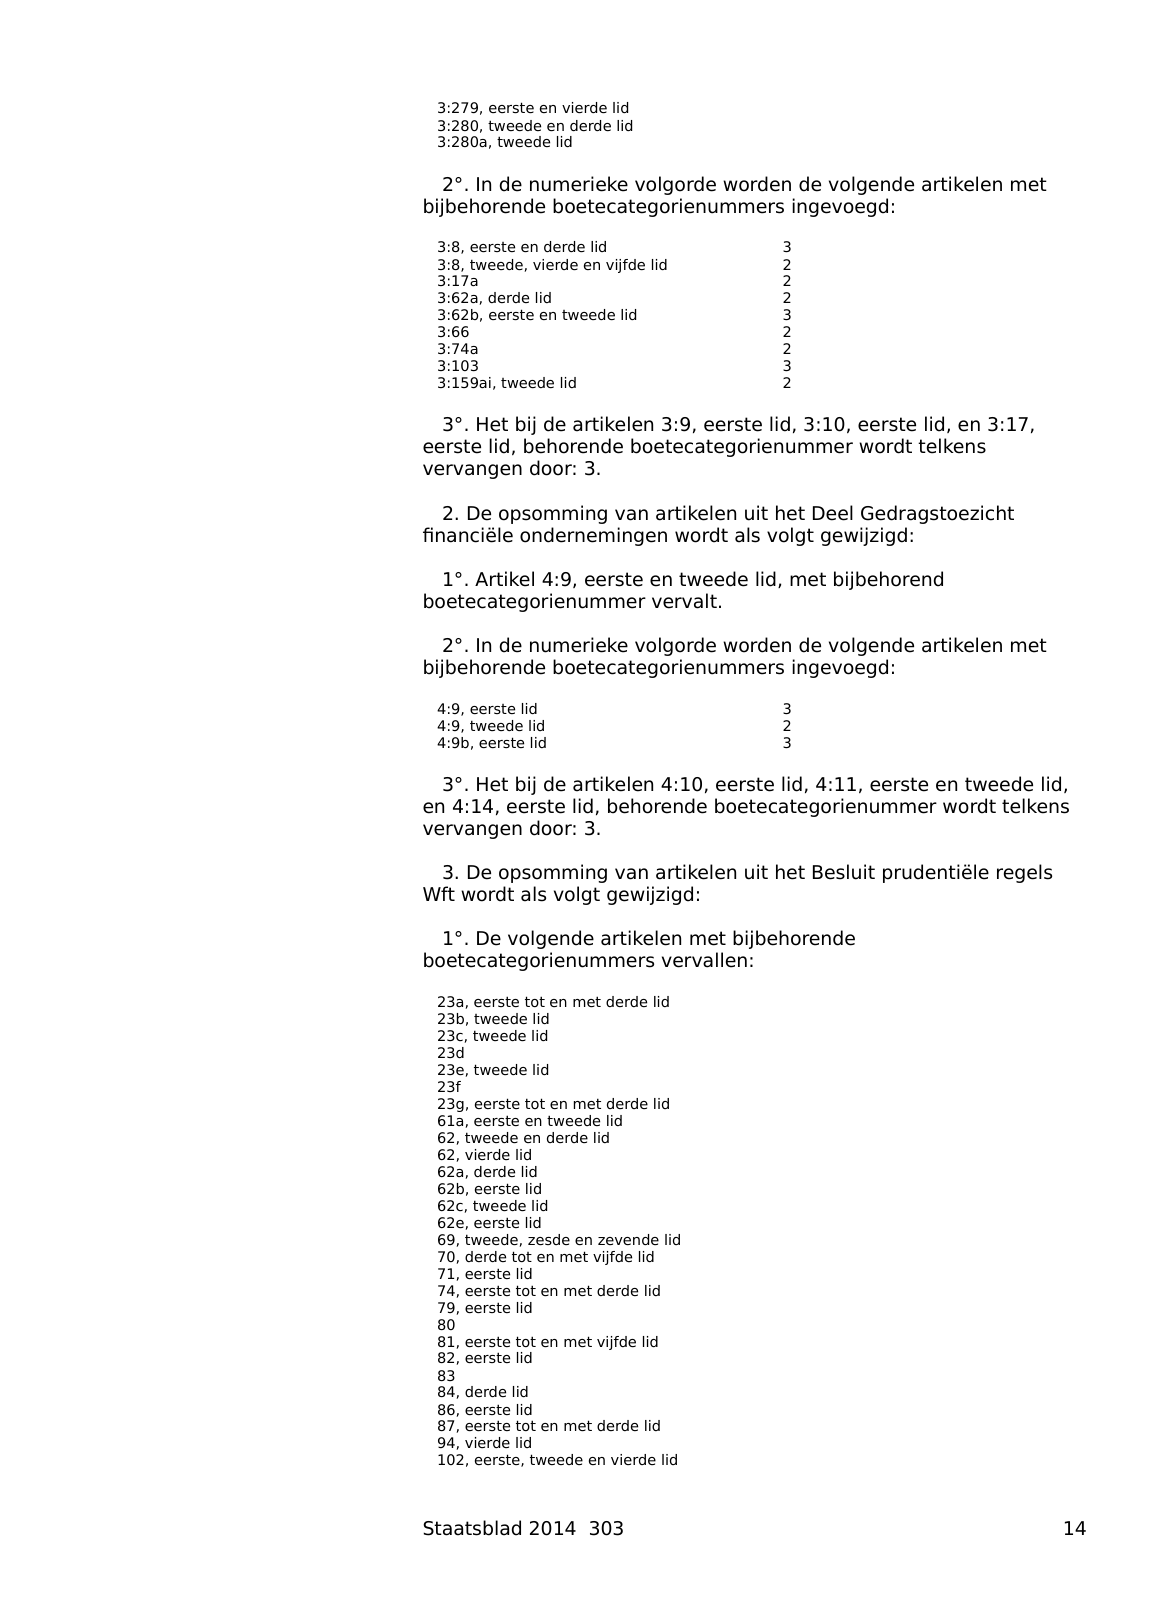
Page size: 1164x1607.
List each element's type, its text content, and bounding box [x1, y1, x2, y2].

table_cell [777, 1198, 1087, 1214]
table_cell [777, 1011, 1087, 1028]
table_cell 87, eerste tot en met derde lid [422, 1418, 777, 1435]
table_cell [777, 1045, 1087, 1062]
table_cell 80 [422, 1316, 777, 1333]
text 3°. Het bij de artikelen 4:10, eerste lid, 4:11, eerste en tweede lid, en 4:14, eerste lid, behorende boetecategorienummer wordt telkens vervangen door: 3. [422, 774, 1087, 840]
text 1°. De volgende artikelen met bijbehorende boetecategorienummers vervallen: [422, 928, 1087, 972]
table_cell 4:9b, eerste lid [422, 735, 777, 752]
table_cell [777, 1350, 1087, 1367]
table_cell 3:279, eerste en vierde lid [422, 100, 777, 117]
table_cell 86, eerste lid [422, 1401, 777, 1418]
table_cell 23g, eerste tot en met derde lid [422, 1096, 777, 1113]
table_cell [777, 118, 1087, 134]
table_cell 62, tweede en derde lid [422, 1130, 777, 1147]
table_cell 23e, tweede lid [422, 1062, 777, 1079]
table_cell 4:9, tweede lid [422, 718, 777, 734]
table_cell [777, 1215, 1087, 1232]
table_header 23a, eerste tot en met derde lid [422, 994, 777, 1011]
table_header 4:9, eerste lid [422, 701, 777, 718]
table_cell 3 [777, 358, 1087, 375]
table_cell [777, 1401, 1087, 1418]
table_cell [777, 1300, 1087, 1316]
table_cell [777, 1028, 1087, 1045]
text 2°. In de numerieke volgorde worden de volgende artikelen met bijbehorende boetecategorienummers ingevoegd: [422, 635, 1087, 679]
table_cell 3:62a, derde lid [422, 290, 777, 307]
table_cell [777, 1096, 1087, 1113]
table_cell [777, 1130, 1087, 1147]
table_cell 3 [777, 307, 1087, 324]
table_header 3:8, eerste en derde lid [422, 239, 777, 256]
table_header 3 [777, 701, 1087, 718]
table_cell [777, 1283, 1087, 1299]
text 2. De opsomming van artikelen uit het Deel Gedragstoezicht financiële ondernemingen wordt als volgt gewijzigd: [422, 502, 1087, 546]
table_cell 2 [777, 273, 1087, 290]
table_cell 3:280a, tweede lid [422, 134, 777, 151]
table_header [777, 994, 1087, 1011]
table_cell 79, eerste lid [422, 1300, 777, 1316]
table_cell [777, 1079, 1087, 1096]
table_cell 3:74a [422, 341, 777, 358]
table_cell 3:66 [422, 324, 777, 341]
table_cell 23d [422, 1045, 777, 1062]
table_cell 74, eerste tot en met derde lid [422, 1283, 777, 1299]
table_cell 102, eerste, tweede en vierde lid [422, 1452, 777, 1469]
table_cell [777, 1266, 1087, 1282]
table_cell [777, 1249, 1087, 1266]
table_cell 82, eerste lid [422, 1350, 777, 1367]
text 3°. Het bij de artikelen 3:9, eerste lid, 3:10, eerste lid, en 3:17, eerste lid, behorende boetecategorienummer wordt telkens vervangen door: 3. [422, 414, 1087, 480]
table_cell 62b, eerste lid [422, 1181, 777, 1198]
table_cell 23c, tweede lid [422, 1028, 777, 1045]
table_cell 3:103 [422, 358, 777, 375]
table_cell 3:159ai, tweede lid [422, 375, 777, 392]
table_cell 3:62b, eerste en tweede lid [422, 307, 777, 324]
table_cell 62, vierde lid [422, 1147, 777, 1164]
table_cell [777, 1418, 1087, 1435]
table_cell [777, 100, 1087, 117]
table_cell 84, derde lid [422, 1384, 777, 1401]
table_header 3 [777, 239, 1087, 256]
table_cell 83 [422, 1368, 777, 1384]
table_cell 61a, eerste en tweede lid [422, 1113, 777, 1130]
table_cell 71, eerste lid [422, 1266, 777, 1282]
table_cell 62a, derde lid [422, 1164, 777, 1181]
table_cell [777, 1147, 1087, 1164]
table_cell [777, 1062, 1087, 1079]
table_cell [777, 1164, 1087, 1181]
table_cell 3:17a [422, 273, 777, 290]
table_cell [777, 1113, 1087, 1130]
table_cell 23f [422, 1079, 777, 1096]
table_cell 62e, eerste lid [422, 1215, 777, 1232]
table_cell 2 [777, 375, 1087, 392]
table_cell [777, 1368, 1087, 1384]
table_cell 70, derde tot en met vijfde lid [422, 1249, 777, 1266]
table_cell [777, 1232, 1087, 1248]
text 2°. In de numerieke volgorde worden de volgende artikelen met bijbehorende boetecategorienummers ingevoegd: [422, 173, 1087, 217]
table_cell 3:280, tweede en derde lid [422, 118, 777, 134]
table_cell 81, eerste tot en met vijfde lid [422, 1334, 777, 1350]
table_cell 3 [777, 735, 1087, 752]
table_cell 62c, tweede lid [422, 1198, 777, 1214]
table_cell [777, 134, 1087, 151]
table_cell [777, 1435, 1087, 1452]
table_cell 2 [777, 256, 1087, 273]
table_cell 2 [777, 324, 1087, 341]
table_cell 94, vierde lid [422, 1435, 777, 1452]
table_cell 23b, tweede lid [422, 1011, 777, 1028]
table_cell 3:8, tweede, vierde en vijfde lid [422, 256, 777, 273]
table_cell 2 [777, 290, 1087, 307]
text 1°. Artikel 4:9, eerste en tweede lid, met bijbehorend boetecategorienummer vervalt. [422, 569, 1087, 613]
table_cell [777, 1334, 1087, 1350]
table_cell [777, 1316, 1087, 1333]
table_cell 2 [777, 341, 1087, 358]
table_cell [777, 1452, 1087, 1469]
table_cell 69, tweede, zesde en zevende lid [422, 1232, 777, 1248]
text 3. De opsomming van artikelen uit het Besluit prudentiële regels Wft wordt als volgt gewijzigd: [422, 862, 1087, 906]
table_cell [777, 1384, 1087, 1401]
table_cell 2 [777, 718, 1087, 734]
table_cell [777, 1181, 1087, 1198]
